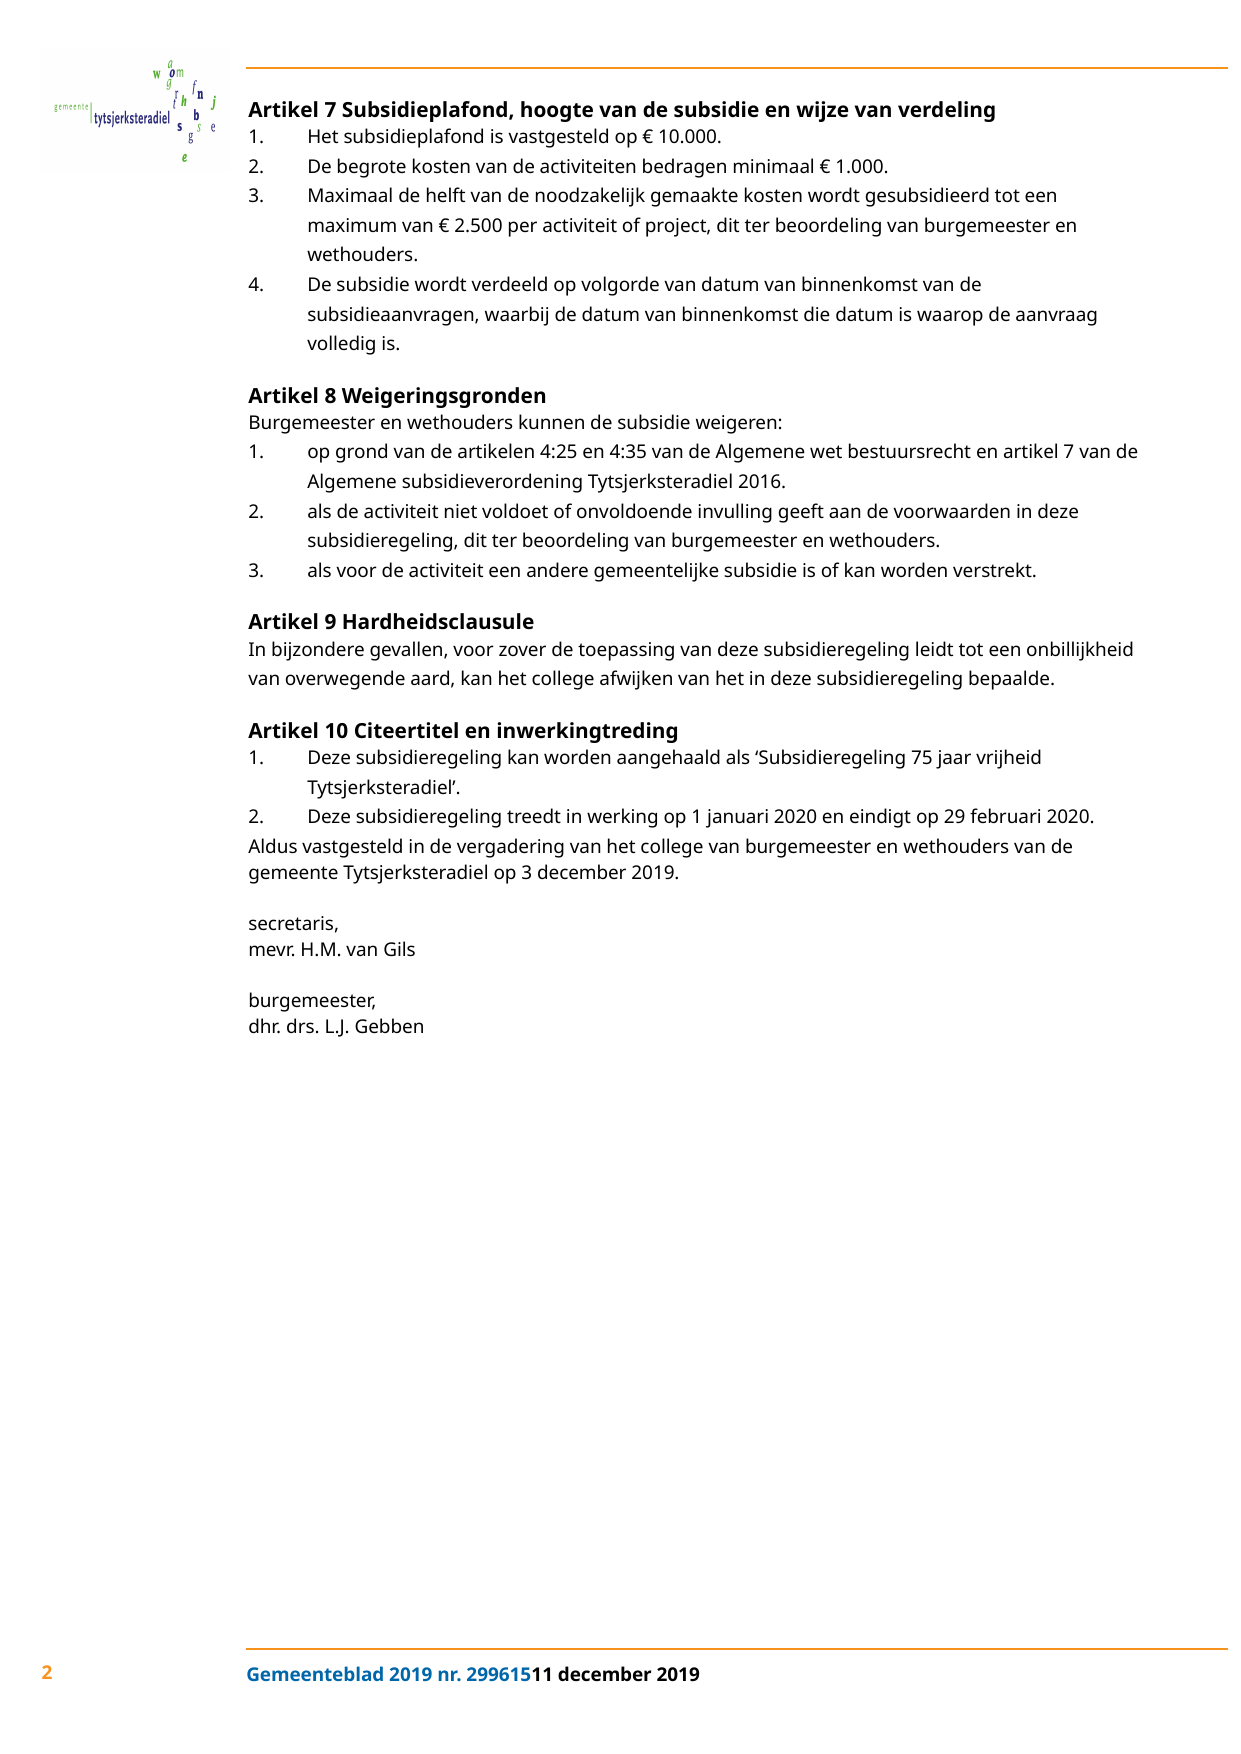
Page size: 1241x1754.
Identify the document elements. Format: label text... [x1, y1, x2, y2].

text burgemeester, [248, 987, 1152, 1013]
text mevr. H.M. van Gils [248, 936, 1152, 962]
list Deze subsidieregeling kan worden aangehaald als ‘Subsidieregeling 75 jaar vrijheid Tytsjerksteradiel’. [248, 744, 1152, 800]
text secretaris, [248, 910, 1152, 936]
list De begrote kosten van de activiteiten bedragen minimaal € 1.000. [248, 153, 1152, 178]
picture [41, 47, 231, 172]
list als voor de activiteit een andere gemeentelijke subsidie is of kan worden verstrekt. [248, 557, 1152, 583]
list als de activiteit niet voldoet of onvoldoende invulling geeft aan de voorwaarden in deze subsidieregeling, dit ter beoordeling van burgemeester en wethouders. [248, 498, 1152, 553]
list Maximaal de helft van de noodzakelijk gemaakte kosten wordt gesubsidieerd tot een maximum van € 2.500 per activiteit of project, dit ter beoordeling van burgemeester en wethouders. [248, 182, 1152, 267]
list Het subsidieplafond is vastgesteld op € 10.000. [248, 123, 1152, 149]
list op grond van de artikelen 4:25 en 4:35 van de Algemene wet bestuursrecht en artikel 7 van de Algemene subsidieverordening Tytsjerksteradiel 2016. [248, 439, 1152, 494]
text Burgemeester en wethouders kunnen de subsidie weigeren: [248, 409, 1152, 435]
text Artikel 9 Hardheidsclausule [248, 607, 1152, 636]
text In bijzondere gevallen, voor zover de toepassing van deze subsidieregeling leidt tot een onbillijkheid van overwegende aard, kan het college afwijken van het in deze subsidieregeling bepaalde. [248, 636, 1152, 691]
text Artikel 8 Weigeringsgronden [248, 381, 1152, 409]
list De subsidie wordt verdeeld op volgorde van datum van binnenkomst van de subsidieaanvragen, waarbij de datum van binnenkomst die datum is waarop de aanvraag volledig is. [248, 271, 1152, 356]
text Artikel 7 Subsidieplafond, hoogte van de subsidie en wijze van verdeling [248, 95, 1152, 123]
text Aldus vastgesteld in de vergadering van het college van burgemeester en wethouders van de gemeente Tytsjerksteradiel op 3 december 2019. [248, 833, 1152, 884]
text dhr. drs. L.J. Gebben [248, 1013, 1152, 1039]
list Deze subsidieregeling treedt in werking op 1 januari 2020 en eindigt op 29 februari 2020. [248, 803, 1152, 829]
text Artikel 10 Citeertitel en inwerkingtreding [248, 716, 1152, 744]
